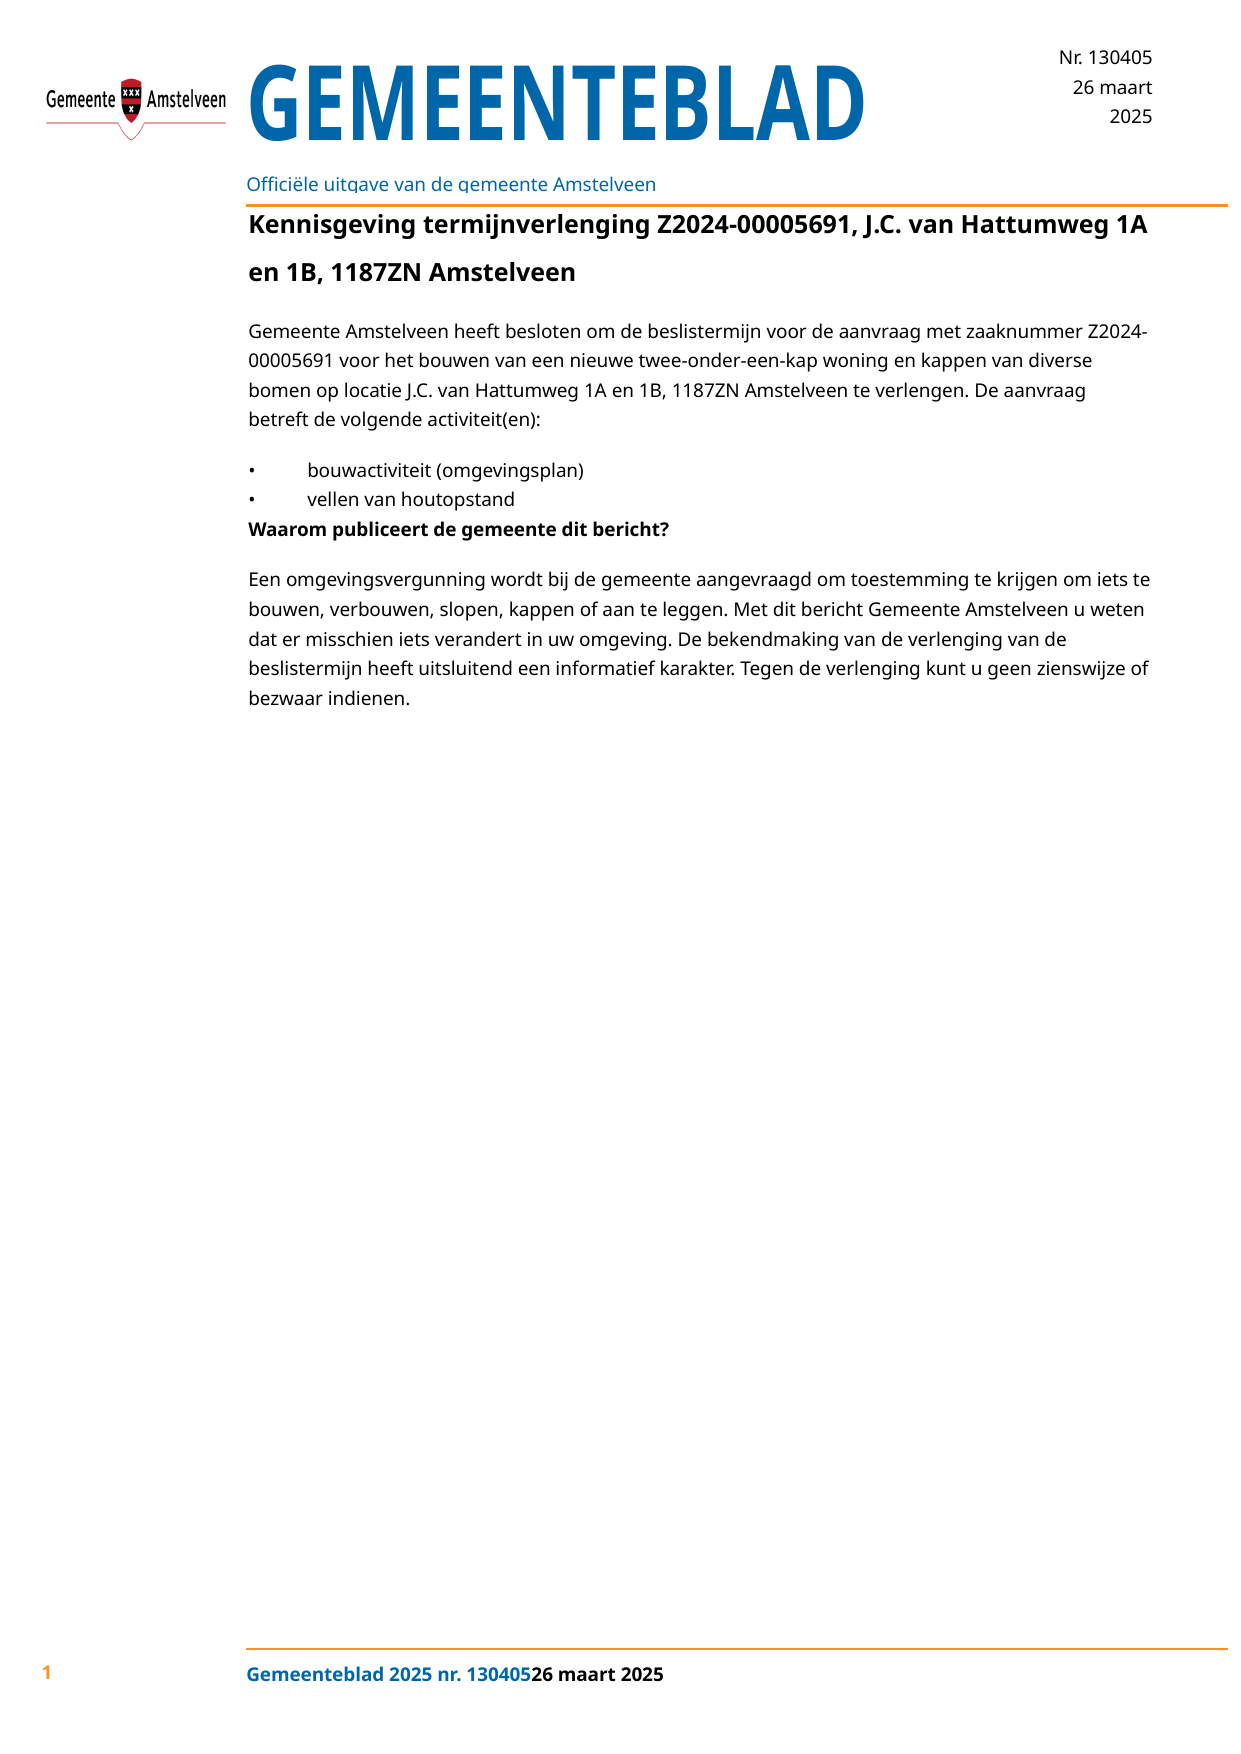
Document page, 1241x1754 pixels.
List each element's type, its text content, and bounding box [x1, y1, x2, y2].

text Waarom publiceert de gemeente dit bericht? [248, 516, 1152, 542]
text Een omgevingsvergunning wordt bij de gemeente aangevraagd om toestemming te krijgen om iets te bouwen, verbouwen, slopen, kappen of aan te leggen. Met dit bericht Gemeente Amstelveen u weten dat er misschien iets verandert in uw omgeving. De bekendmaking van de verlenging van de beslistermijn heeft uitsluitend een informatief karakter. Tegen de verlenging kunt u geen zienswijze of bezwaar indienen. [248, 567, 1152, 711]
list vellen van houtopstand [248, 487, 1152, 512]
text Kennisgeving termijnverlenging Z2024-00005691, J.C. van Hattumweg 1A en 1B, 1187ZN Amstelveen [248, 207, 1152, 288]
picture [41, 47, 231, 172]
text Gemeente Amstelveen heeft besloten om de beslistermijn voor de aanvraag met zaaknummer Z2024-00005691 voor het bouwen van een nieuwe twee-onder-een-kap woning en kappen van diverse bomen op locatie J.C. van Hattumweg 1A en 1B, 1187ZN Amstelveen te verlengen. De aanvraag betreft de volgende activiteit(en): [248, 318, 1152, 432]
list bouwactiviteit (omgevingsplan) [248, 457, 1152, 483]
